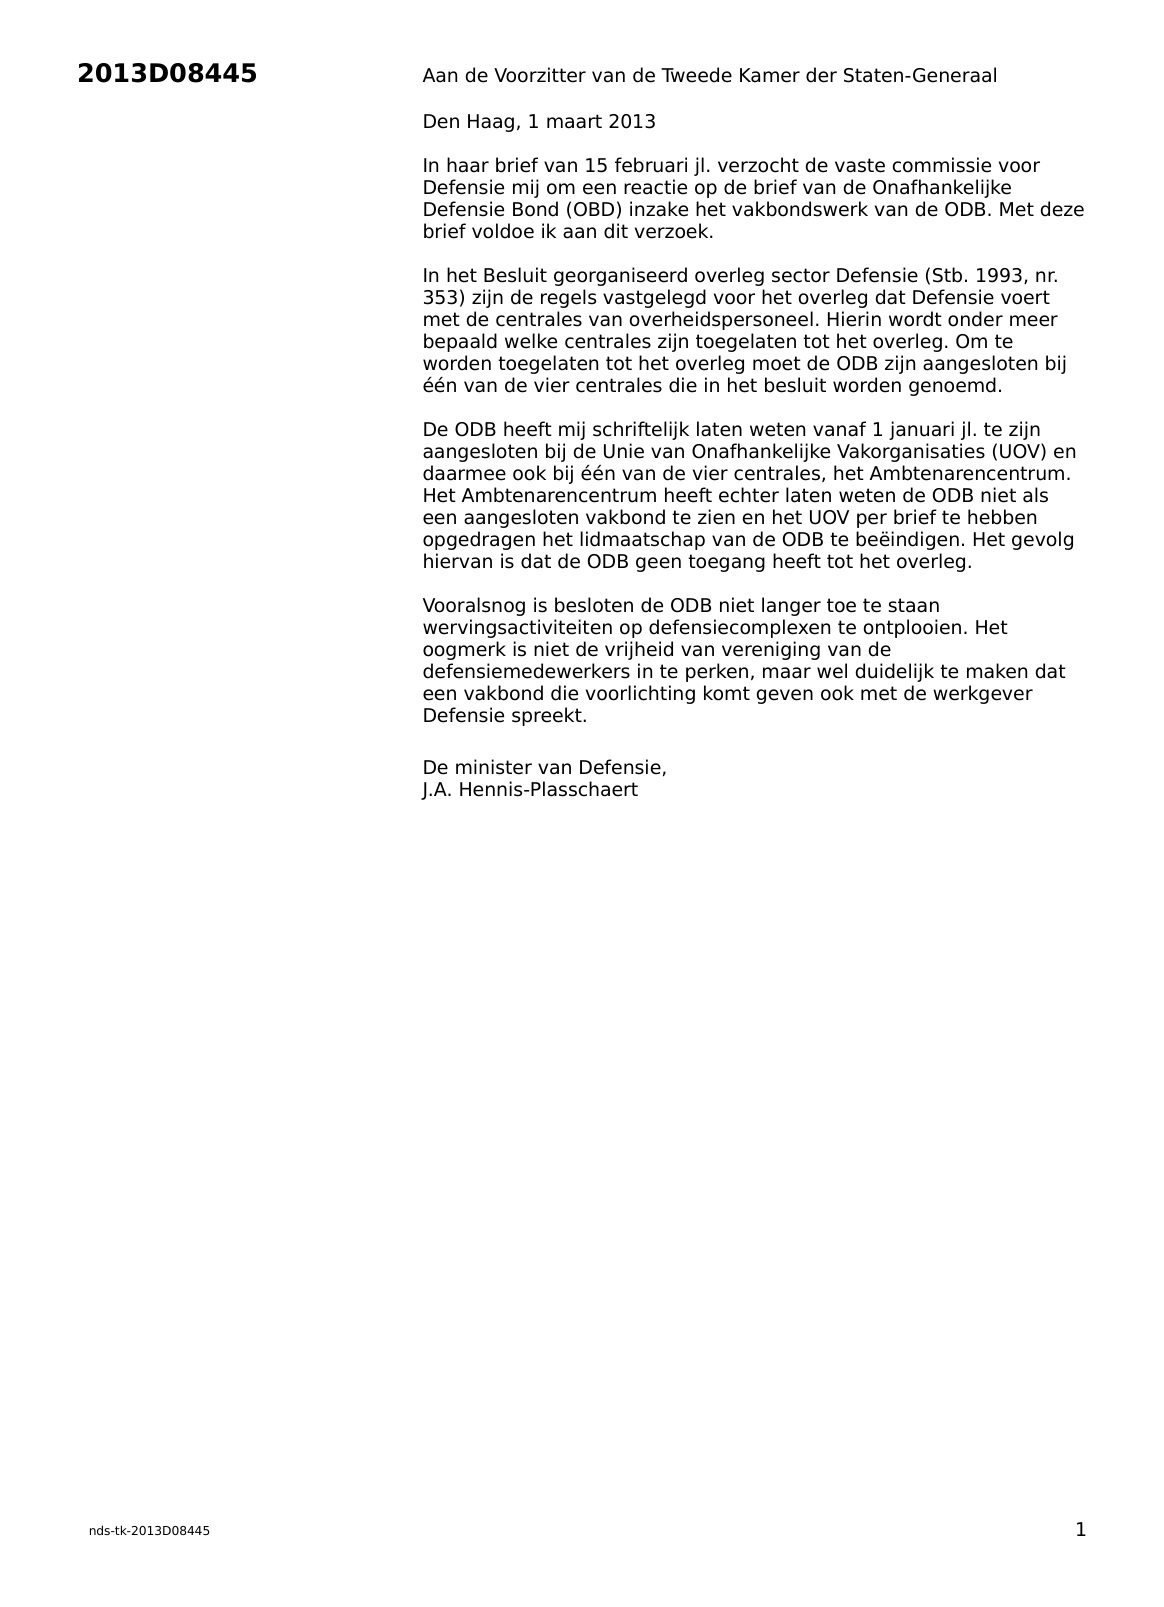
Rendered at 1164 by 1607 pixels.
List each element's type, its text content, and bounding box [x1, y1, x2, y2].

text Vooralsnog is besloten de ODB niet langer toe te staan wervingsactiviteiten op defensiecomplexen te ontplooien. Het oogmerk is niet de vrijheid van vereniging van de defensiemedewerkers in te perken, maar wel duidelijk te maken dat een vakbond die voorlichting komt geven ook met de werkgever Defensie spreekt. [422, 595, 1087, 727]
text In haar brief van 15 februari jl. verzocht de vaste commissie voor Defensie mij om een reactie op de brief van de Onafhankelijke Defensie Bond (OBD) inzake het vakbondswerk van de ODB. Met deze brief voldoe ik aan dit verzoek. [422, 155, 1087, 243]
text In het Besluit georganiseerd overleg sector Defensie (Stb. 1993, nr. 353) zijn de regels vastgelegd voor het overleg dat Defensie voert met de centrales van overheidspersoneel. Hierin wordt onder meer bepaald welke centrales zijn toegelaten tot het overleg. Om te worden toegelaten tot het overleg moet de ODB zijn aangesloten bij één van de vier centrales die in het besluit worden genoemd. [422, 265, 1087, 397]
text nds-tk-2013D08445 [88, 1524, 323, 1538]
text Den Haag, 1 maart 2013 [422, 111, 1087, 133]
text De ODB heeft mij schriftelijk laten weten vanaf 1 januari jl. te zijn aangesloten bij de Unie van Onafhankelijke Vakorganisaties (UOV) en daarmee ook bij één van de vier centrales, het Ambtenarencentrum. Het Ambtenarencentrum heeft echter laten weten de ODB niet als een aangesloten vakbond te zien en het UOV per brief te hebben opgedragen het lidmaatschap van de ODB te beëindigen. Het gevolg hiervan is dat de ODB geen toegang heeft tot het overleg. [422, 419, 1087, 573]
text De minister van Defensie, J.A. Hennis-Plasschaert [422, 757, 1087, 801]
text 2013D08445 Aan de Voorzitter van de Tweede Kamer der Staten-Generaal [77, 59, 1087, 89]
